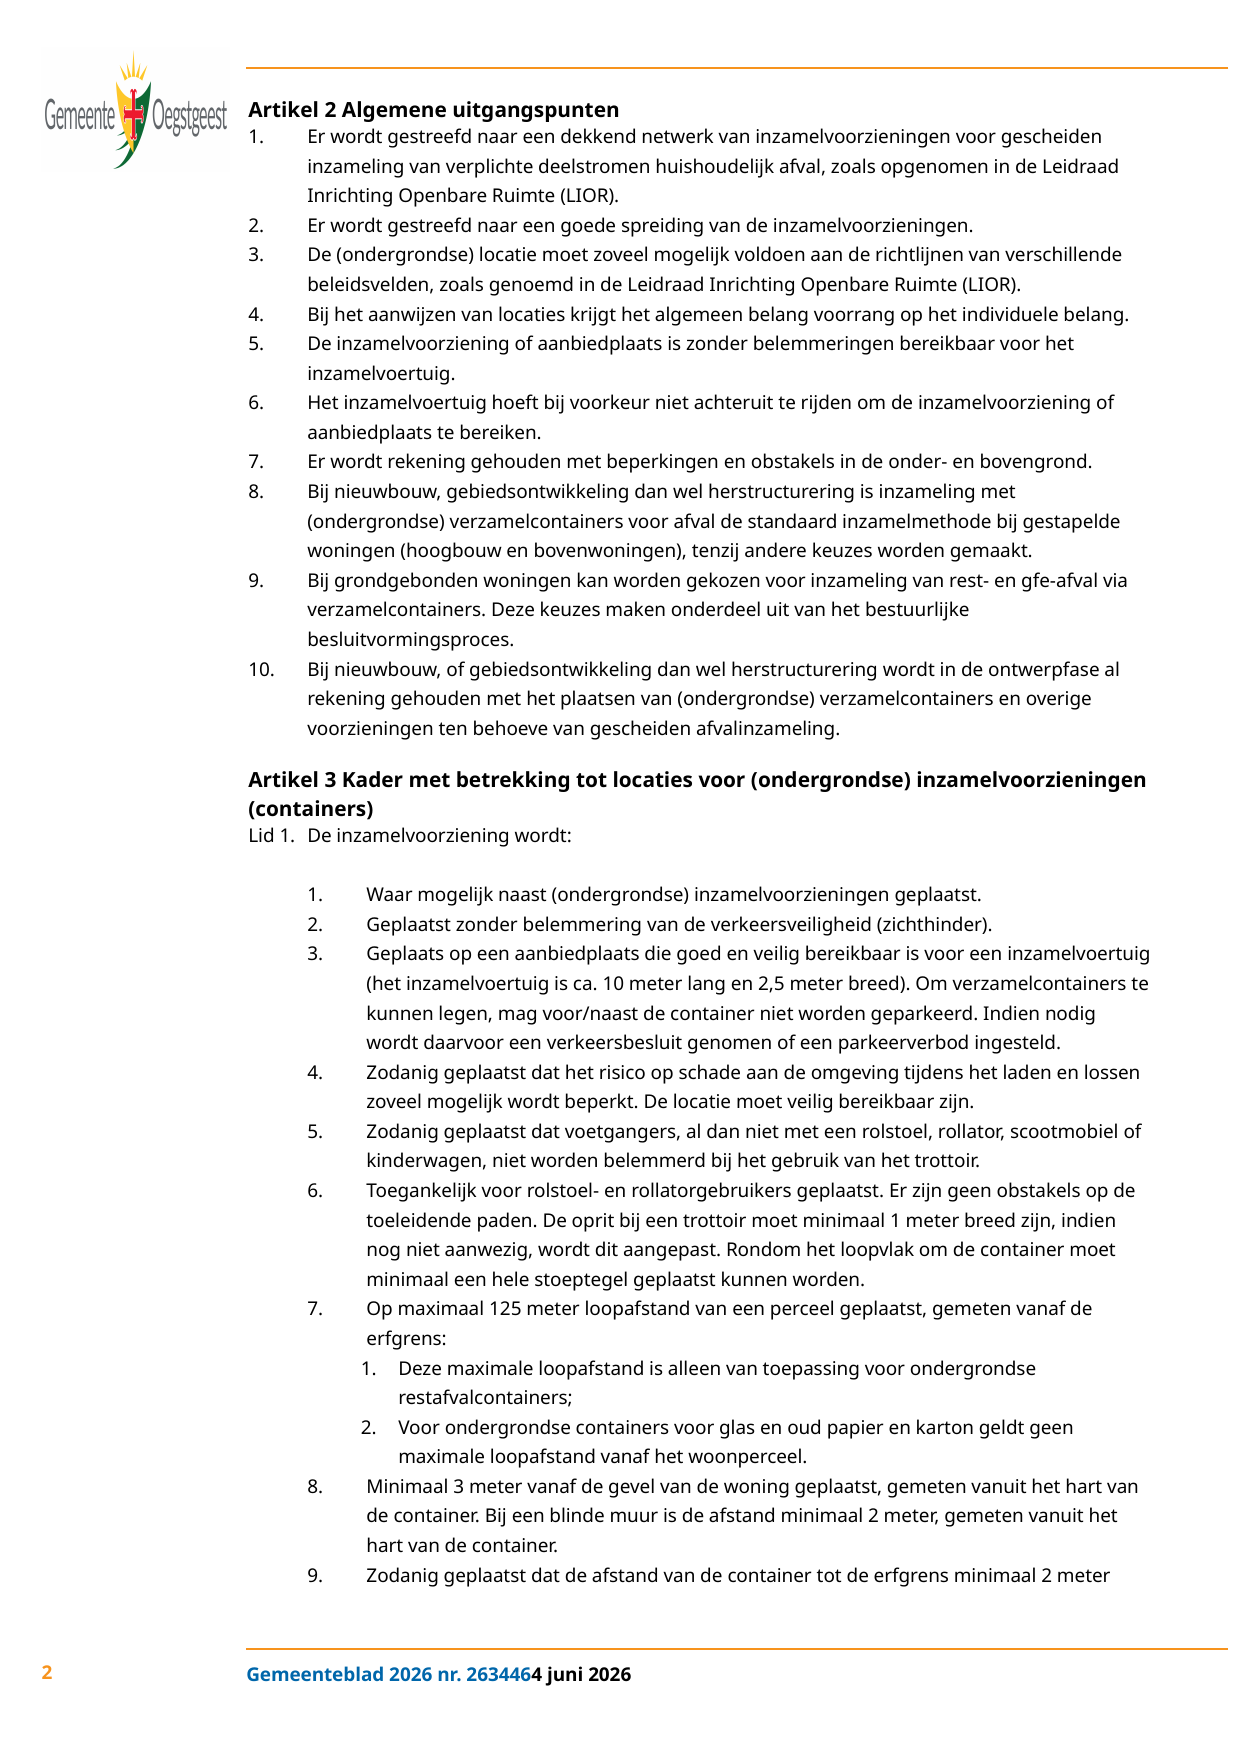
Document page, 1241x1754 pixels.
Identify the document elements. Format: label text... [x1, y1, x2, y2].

list Er wordt gestreefd naar een goede spreiding van de inzamelvoorzieningen. [248, 212, 1152, 238]
text Artikel 3 Kader met betrekking tot locaties voor (ondergrondse) inzamelvoorzieningen (containers) [248, 765, 1152, 822]
list Er wordt gestreefd naar een dekkend netwerk van inzamelvoorzieningen voor gescheiden inzameling van verplichte deelstromen huishoudelijk afval, zoals opgenomen in de Leidraad Inrichting Openbare Ruimte (LIOR). [248, 123, 1152, 208]
list Bij nieuwbouw, gebiedsontwikkeling dan wel herstructurering is inzameling met (ondergrondse) verzamelcontainers voor afval de standaard inzamelmethode bij gestapelde woningen (hoogbouw en bovenwoningen), tenzij andere keuzes worden gemaakt. [248, 478, 1152, 563]
list Op maximaal 125 meter loopafstand van een perceel geplaatst, gemeten vanaf de erfgrens: [307, 1296, 1152, 1351]
list Het inzamelvoertuig hoeft bij voorkeur niet achteruit te rijden om de inzamelvoorziening of aanbiedplaats te bereiken. [248, 389, 1152, 445]
list Toegankelijk voor rolstoel- en rollatorgebruikers geplaatst. Er zijn geen obstakels op de toeleidende paden. De oprit bij een trottoir moet minimaal 1 meter breed zijn, indien nog niet aanwezig, wordt dit aangepast. Rondom het loopvlak om de container moet minimaal een hele stoeptegel geplaatst kunnen worden. [307, 1177, 1152, 1292]
picture [41, 47, 231, 172]
list Bij grondgebonden woningen kan worden gekozen voor inzameling van rest- en gfe-afval via verzamelcontainers. Deze keuzes maken onderdeel uit van het bestuurlijke besluitvormingsproces. [248, 567, 1152, 652]
list Minimaal 3 meter vanaf de gevel van de woning geplaatst, gemeten vanuit het hart van de container. Bij een blinde muur is de afstand minimaal 2 meter, gemeten vanuit het hart van de container. [307, 1473, 1152, 1558]
list Voor ondergrondse containers voor glas en oud papier en karton geldt geen maximale loopafstand vanaf het woonperceel. [361, 1414, 1152, 1469]
list De inzamelvoorziening wordt: [248, 822, 1152, 848]
list Bij nieuwbouw, of gebiedsontwikkeling dan wel herstructurering wordt in de ontwerpfase al rekening gehouden met het plaatsen van (ondergrondse) verzamelcontainers en overige voorzieningen ten behoeve van gescheiden afvalinzameling. [248, 656, 1152, 741]
list De inzamelvoorziening of aanbiedplaats is zonder belemmeringen bereikbaar voor het inzamelvoertuig. [248, 330, 1152, 386]
list Bij het aanwijzen van locaties krijgt het algemeen belang voorrang op het individuele belang. [248, 301, 1152, 326]
list Er wordt rekening gehouden met beperkingen en obstakels in de onder- en bovengrond. [248, 449, 1152, 474]
list De (ondergrondse) locatie moet zoveel mogelijk voldoen aan de richtlijnen van verschillende beleidsvelden, zoals genoemd in de Leidraad Inrichting Openbare Ruimte (LIOR). [248, 242, 1152, 297]
list Zodanig geplaatst dat het risico op schade aan de omgeving tijdens het laden en lossen zoveel mogelijk wordt beperkt. De locatie moet veilig bereikbaar zijn. [307, 1059, 1152, 1114]
list Waar mogelijk naast (ondergrondse) inzamelvoorzieningen geplaatst. [307, 881, 1152, 907]
list Geplaats op een aanbiedplaats die goed en veilig bereikbaar is voor een inzamelvoertuig (het inzamelvoertuig is ca. 10 meter lang en 2,5 meter breed). Om verzamelcontainers te kunnen legen, mag voor/naast de container niet worden geparkeerd. Indien nodig wordt daarvoor een verkeersbesluit genomen of een parkeerverbod ingesteld. [307, 941, 1152, 1055]
list Deze maximale loopafstand is alleen van toepassing voor ondergrondse restafvalcontainers; [361, 1355, 1152, 1410]
text Artikel 2 Algemene uitgangspunten [248, 95, 1152, 123]
list Geplaatst zonder belemmering van de verkeersveiligheid (zichthinder). [307, 911, 1152, 937]
list Zodanig geplaatst dat de afstand van de container tot de erfgrens minimaal 2 meter [307, 1562, 1152, 1587]
list Zodanig geplaatst dat voetgangers, al dan niet met een rolstoel, rollator, scootmobiel of kinderwagen, niet worden belemmerd bij het gebruik van het trottoir. [307, 1118, 1152, 1173]
